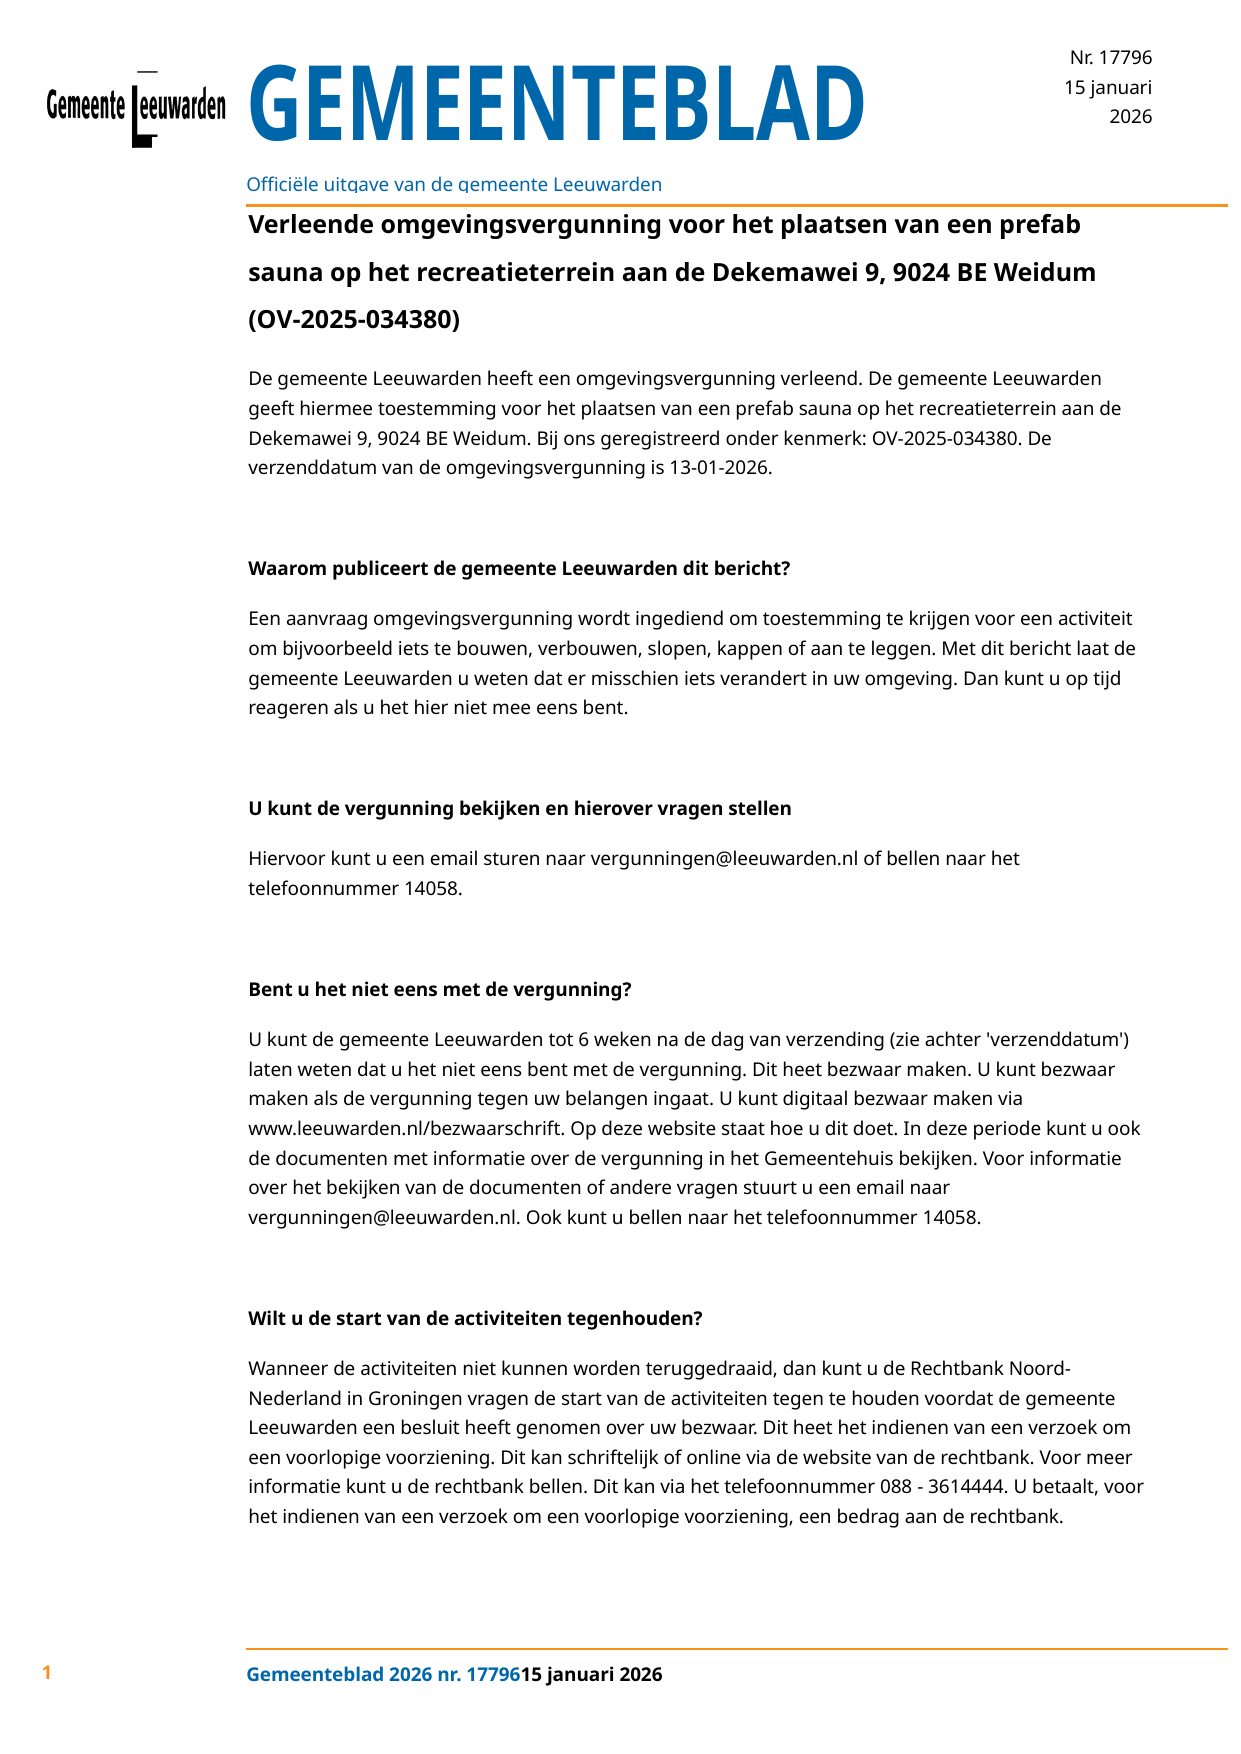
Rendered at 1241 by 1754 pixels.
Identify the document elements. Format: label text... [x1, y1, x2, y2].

text Verleende omgevingsvergunning voor het plaatsen van een prefab sauna op het recreatieterrein aan de Dekemawei 9, 9024 BE Weidum (OV-2025-034380) [248, 207, 1152, 336]
picture [41, 47, 231, 172]
text Bent u het niet eens met de vergunning? [248, 976, 1152, 1002]
text Waarom publiceert de gemeente Leeuwarden dit bericht? [248, 555, 1152, 581]
text De gemeente Leeuwarden heeft een omgevingsvergunning verleend. De gemeente Leeuwarden geeft hiermee toestemming voor het plaatsen van een prefab sauna op het recreatieterrein aan de Dekemawei 9, 9024 BE Weidum. Bij ons geregistreerd onder kenmerk: OV-2025-034380. De verzenddatum van de omgevingsvergunning is 13-01-2026. [248, 366, 1152, 480]
text U kunt de vergunning bekijken en hierover vragen stellen [248, 795, 1152, 821]
text U kunt de gemeente Leeuwarden tot 6 weken na de dag van verzending (zie achter 'verzenddatum') laten weten dat u het niet eens bent met de vergunning. Dit heet bezwaar maken. U kunt bezwaar maken als de vergunning tegen uw belangen ingaat. U kunt digitaal bezwaar maken via www.leeuwarden.nl/bezwaarschrift. Op deze website staat hoe u dit doet. In deze periode kunt u ook de documenten met informatie over de vergunning in het Gemeentehuis bekijken. Voor informatie over het bekijken van de documenten of andere vragen stuurt u een email naar vergunningen@leeuwarden.nl. Ook kunt u bellen naar het telefoonnummer 14058. [248, 1026, 1152, 1229]
text Een aanvraag omgevingsvergunning wordt ingediend om toestemming te krijgen voor een activiteit om bijvoorbeeld iets te bouwen, verbouwen, slopen, kappen of aan te leggen. Met dit bericht laat de gemeente Leeuwarden u weten dat er misschien iets verandert in uw omgeving. Dan kunt u op tijd reageren als u het hier niet mee eens bent. [248, 606, 1152, 720]
text Hiervoor kunt u een email sturen naar vergunningen@leeuwarden.nl of bellen naar het telefoonnummer 14058. [248, 846, 1152, 901]
text Wanneer de activiteiten niet kunnen worden teruggedraaid, dan kunt u de Rechtbank Noord-Nederland in Groningen vragen de start van de activiteiten tegen te houden voordat de gemeente Leeuwarden een besluit heeft genomen over uw bezwaar. Dit heet het indienen van een verzoek om een voorlopige voorziening. Dit kan schriftelijk of online via de website van de rechtbank. Voor meer informatie kunt u de rechtbank bellen. Dit kan via het telefoonnummer 088 - 3614444. U betaalt, voor het indienen van een verzoek om een voorlopige voorziening, een bedrag aan de rechtbank. [248, 1355, 1152, 1529]
text Wilt u de start van de activiteiten tegenhouden? [248, 1305, 1152, 1330]
